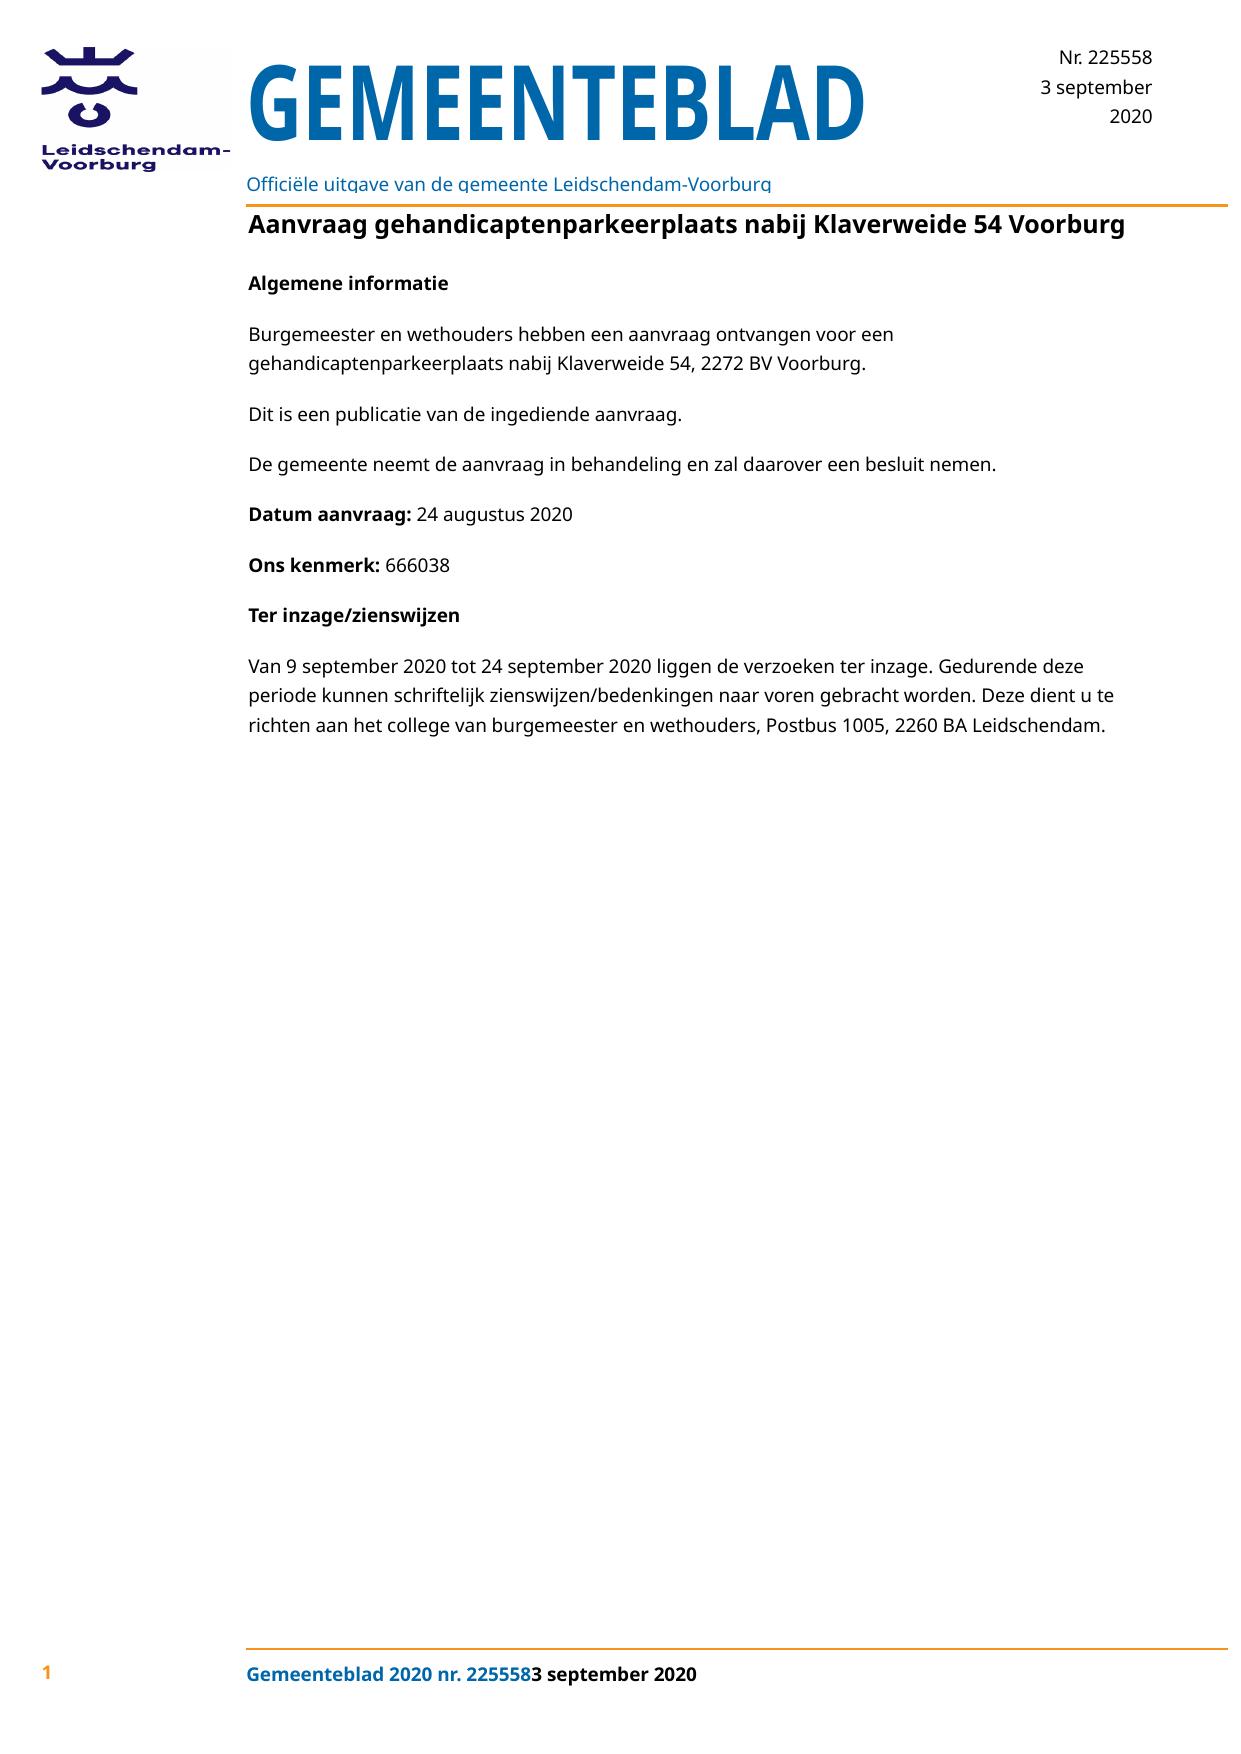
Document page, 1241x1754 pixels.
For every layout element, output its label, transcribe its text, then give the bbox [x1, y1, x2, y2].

text Algemene informatie [248, 270, 1152, 296]
picture [41, 47, 231, 172]
text Ons kenmerk: 666038 [248, 552, 1152, 578]
text Aanvraag gehandicaptenparkeerplaats nabij Klaverweide 54 Voorburg [248, 207, 1152, 241]
text Ter inzage/zienswijzen [248, 602, 1152, 628]
text De gemeente neemt de aanvraag in behandeling en zal daarover een besluit nemen. [248, 451, 1152, 477]
text Datum aanvraag: 24 augustus 2020 [248, 502, 1152, 527]
text Dit is een publicatie van de ingediende aanvraag. [248, 401, 1152, 426]
text Burgemeester en wethouders hebben een aanvraag ontvangen voor een gehandicaptenparkeerplaats nabij Klaverweide 54, 2272 BV Voorburg. [248, 321, 1152, 376]
text Van 9 september 2020 tot 24 september 2020 liggen de verzoeken ter inzage. Gedurende deze periode kunnen schriftelijk zienswijzen/bedenkingen naar voren gebracht worden. Deze dient u te richten aan het college van burgemeester en wethouders, Postbus 1005, 2260 BA Leidschendam. [248, 653, 1152, 738]
